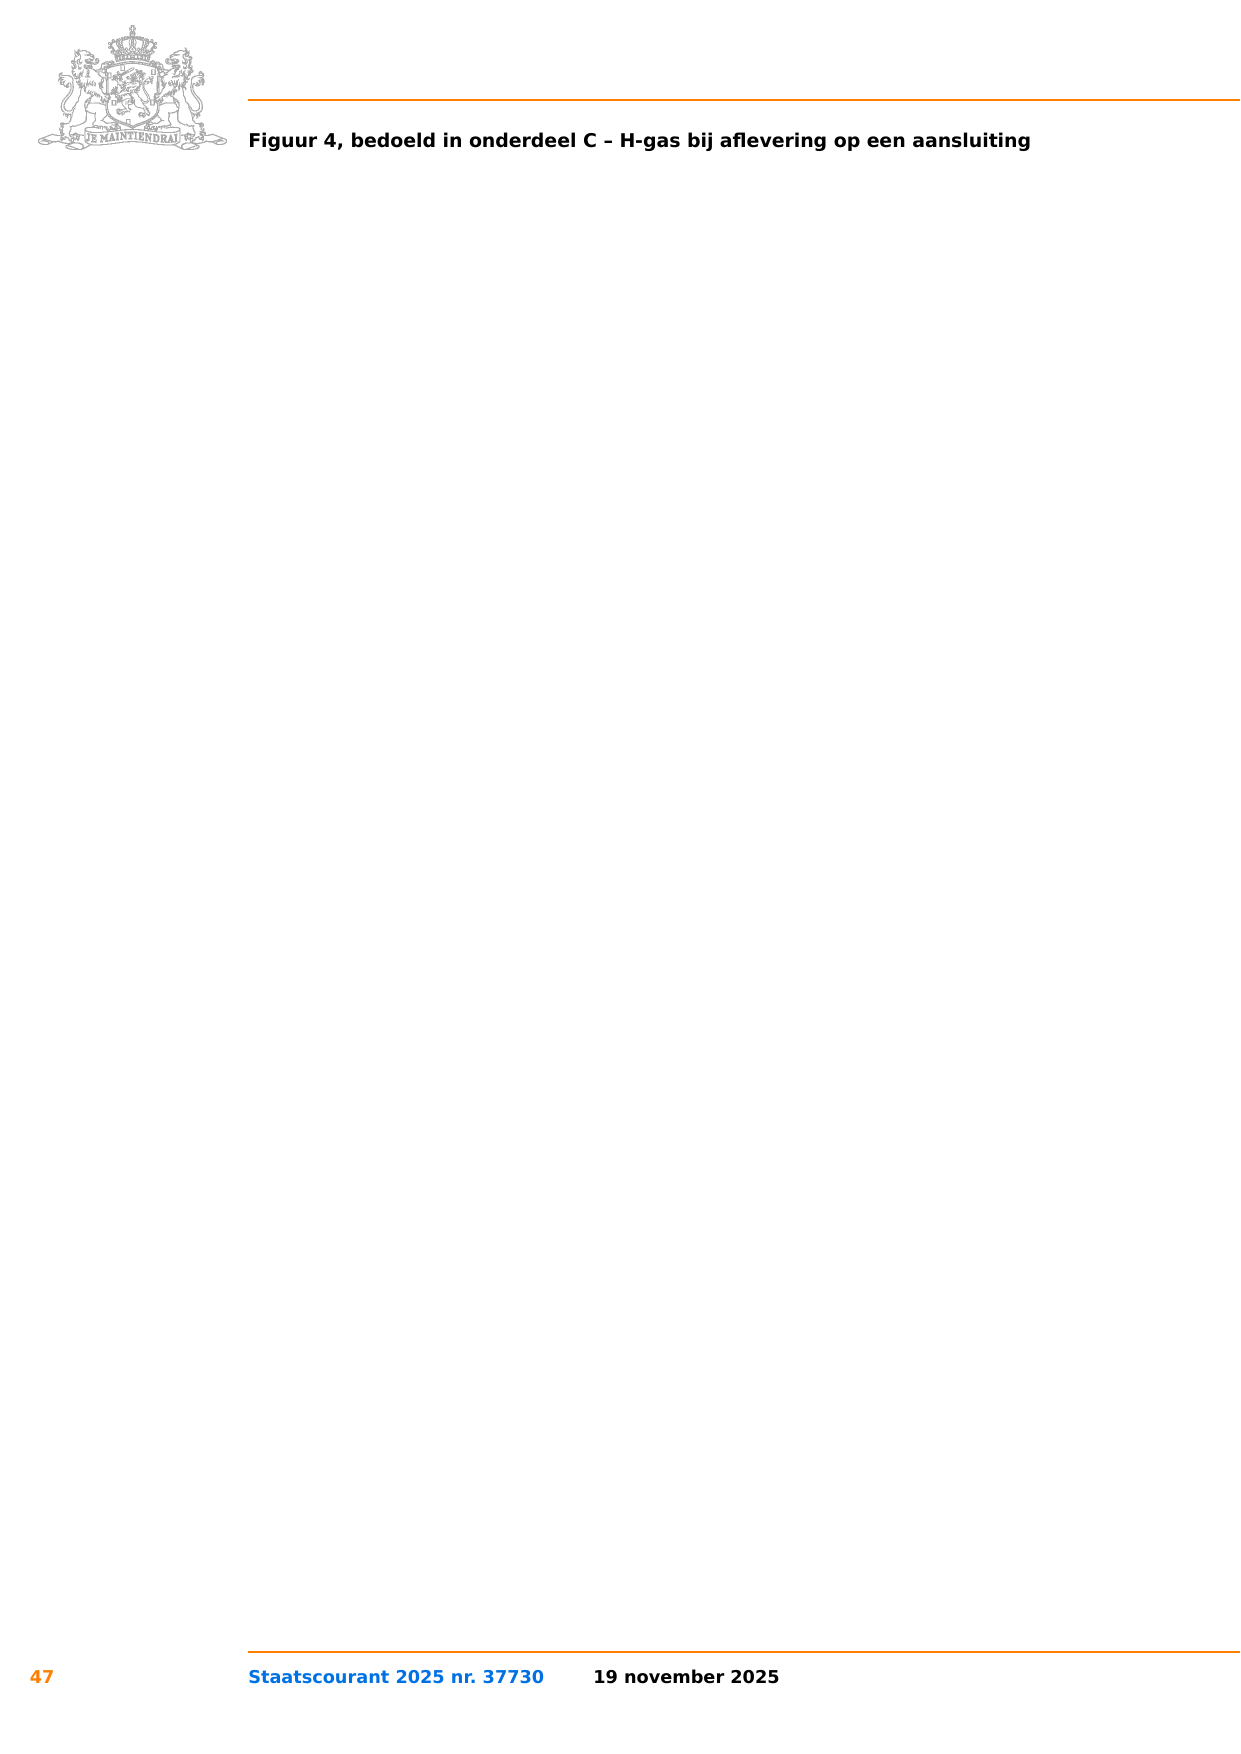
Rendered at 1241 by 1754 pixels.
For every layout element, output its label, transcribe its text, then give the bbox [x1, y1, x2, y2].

picture [38, 25, 227, 150]
text Figuur 4, bedoeld in onderdeel C – H-gas bij aflevering op een aansluiting [248, 130, 1163, 152]
